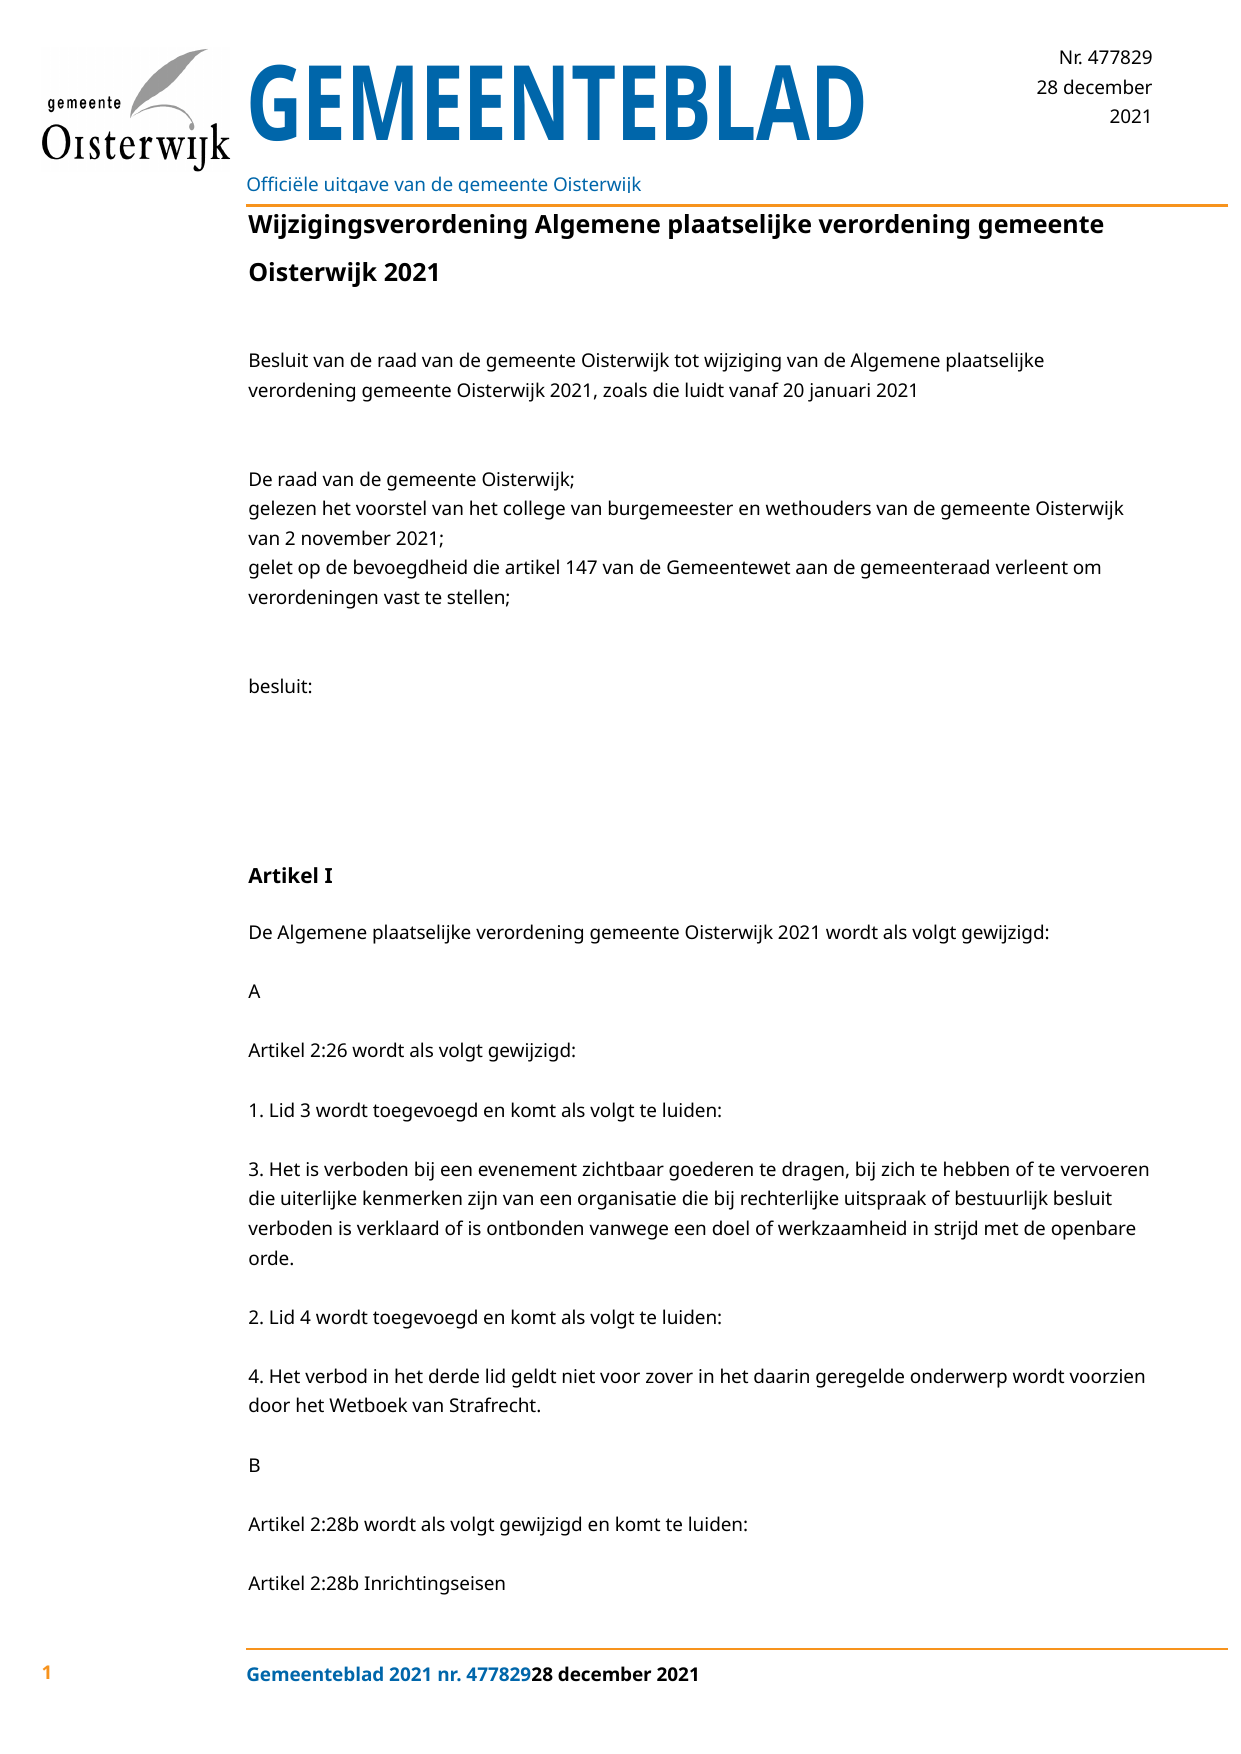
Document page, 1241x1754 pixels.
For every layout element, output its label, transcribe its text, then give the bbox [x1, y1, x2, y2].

text De raad van de gemeente Oisterwijk; [248, 466, 1152, 492]
text Artikel 2:26 wordt als volgt gewijzigd: [248, 1038, 1152, 1063]
text Wijzigingsverordening Algemene plaatselijke verordening gemeente Oisterwijk 2021 [248, 207, 1152, 288]
picture [41, 47, 231, 172]
text B [248, 1452, 1152, 1478]
text besluit: [248, 673, 1152, 699]
text De Algemene plaatselijke verordening gemeente Oisterwijk 2021 wordt als volgt gewijzigd: [248, 919, 1152, 945]
text Artikel I [248, 861, 1152, 890]
text gelezen het voorstel van het college van burgemeester en wethouders van de gemeente Oisterwijk van 2 november 2021; [248, 495, 1152, 551]
text gelet op de bevoegdheid die artikel 147 van de Gemeentewet aan de gemeenteraad verleent om verordeningen vast te stellen; [248, 554, 1152, 610]
text 4. Het verbod in het derde lid geldt niet voor zover in het daarin geregelde onderwerp wordt voorzien door het Wetboek van Strafrecht. [248, 1363, 1152, 1418]
text 1. Lid 3 wordt toegevoegd en komt als volgt te luiden: [248, 1097, 1152, 1123]
text Besluit van de raad van de gemeente Oisterwijk tot wijziging van de Algemene plaatselijke verordening gemeente Oisterwijk 2021, zoals die luidt vanaf 20 januari 2021 [248, 347, 1152, 403]
text Artikel 2:28b Inrichtingseisen [248, 1570, 1152, 1596]
text Artikel 2:28b wordt als volgt gewijzigd en komt te luiden: [248, 1511, 1152, 1537]
text 3. Het is verboden bij een evenement zichtbaar goederen te dragen, bij zich te hebben of te vervoeren die uiterlijke kenmerken zijn van een organisatie die bij rechterlijke uitspraak of bestuurlijk besluit verboden is verklaard of is ontbonden vanwege een doel of werkzaamheid in strijd met de openbare orde. [248, 1156, 1152, 1271]
text A [248, 978, 1152, 1004]
text 2. Lid 4 wordt toegevoegd en komt als volgt te luiden: [248, 1304, 1152, 1330]
